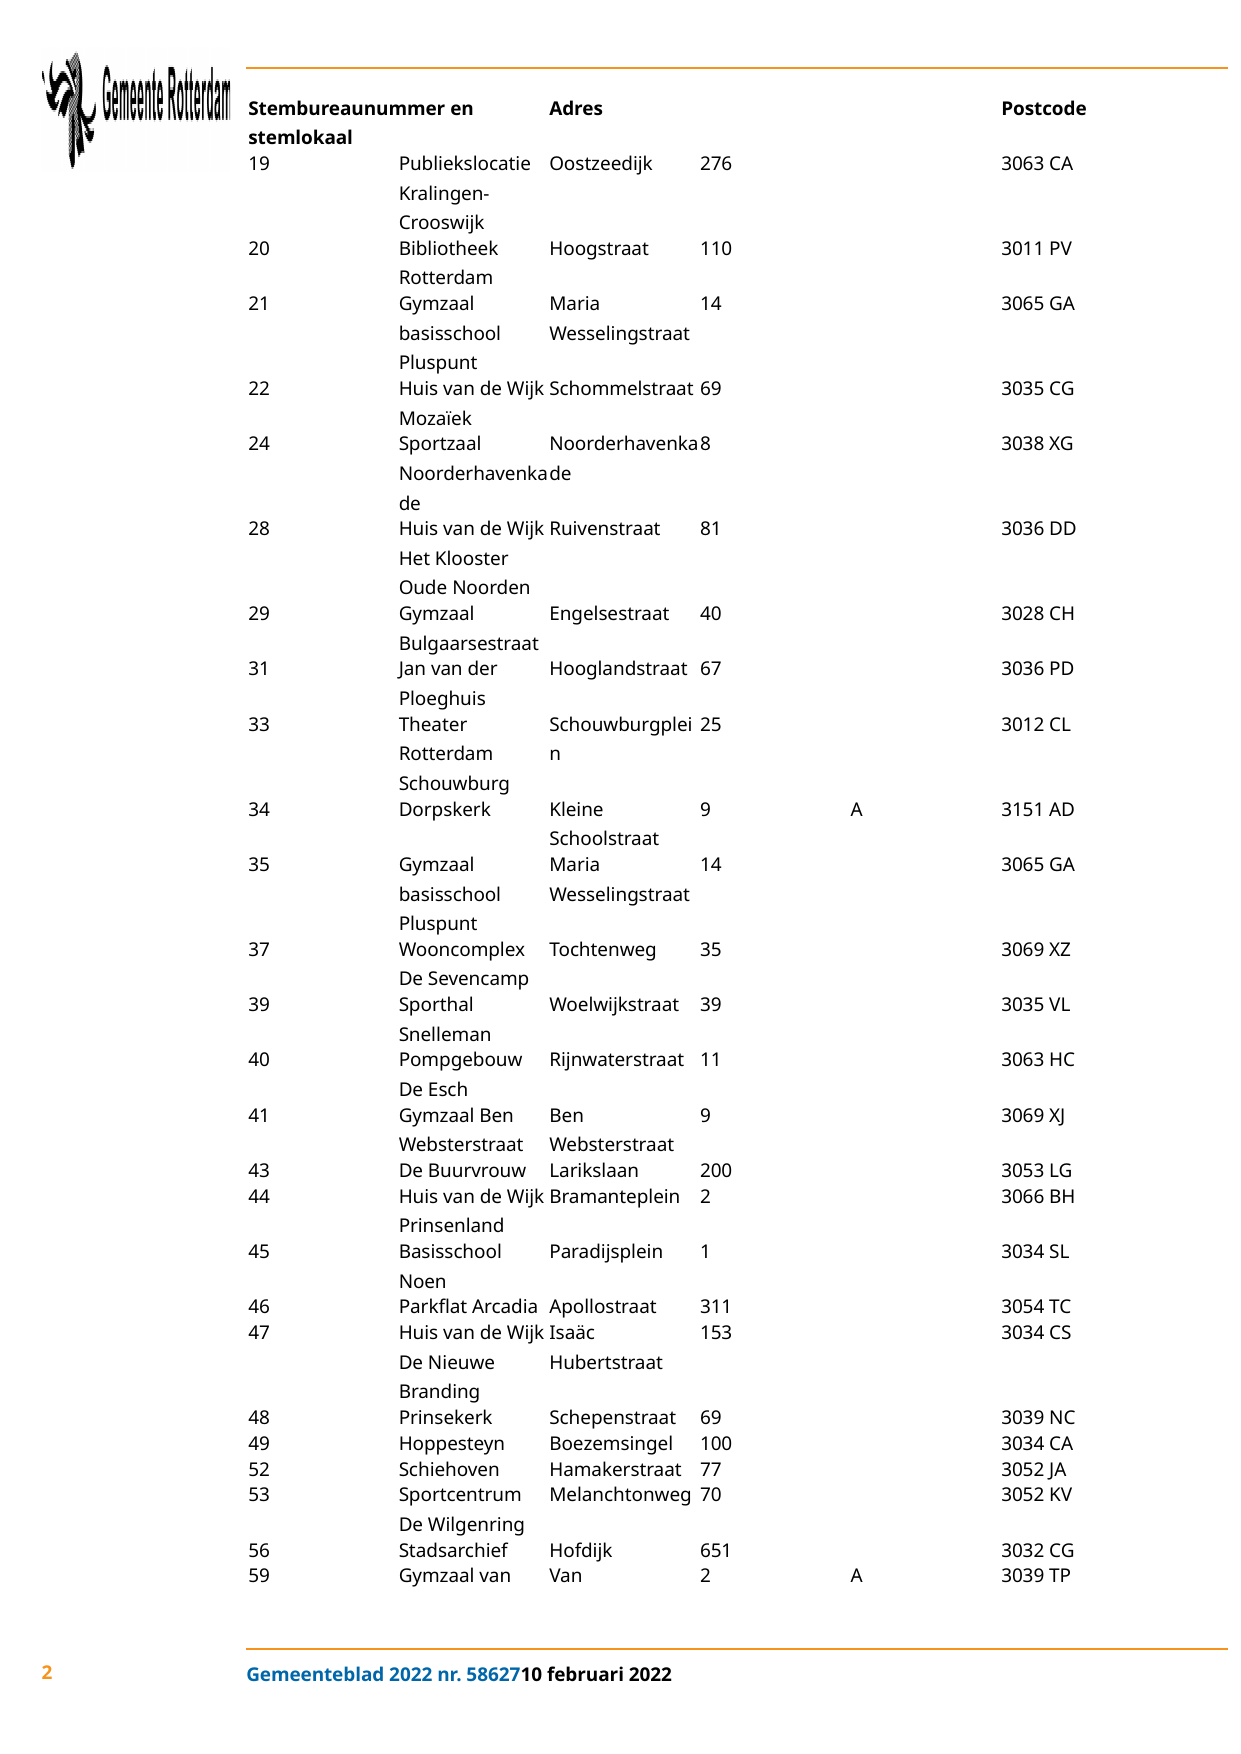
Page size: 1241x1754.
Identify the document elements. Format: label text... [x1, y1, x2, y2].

table_cell [850, 1294, 1001, 1319]
table_cell [850, 991, 1001, 1047]
table_cell Dorpskerk [399, 796, 549, 851]
table_cell Hamakerstraat [549, 1456, 700, 1481]
table_cell Parkflat Arcadia [399, 1294, 549, 1319]
table_cell [850, 1157, 1001, 1183]
table_cell 19 [248, 150, 398, 235]
table_cell 35 [248, 851, 398, 936]
table_cell 11 [700, 1047, 850, 1102]
table_cell [850, 1047, 1001, 1102]
table_cell 3038 XG [1001, 431, 1152, 515]
table_cell 21 [248, 290, 398, 375]
table_cell 37 [248, 936, 398, 991]
table_cell 53 [248, 1481, 398, 1537]
table_cell Maria Wesselingstraat [549, 290, 700, 375]
table_cell 2 [700, 1563, 850, 1588]
table_cell 3066 BH [1001, 1183, 1152, 1238]
table_cell [850, 235, 1001, 290]
table_cell 45 [248, 1238, 398, 1294]
table_header Stembureaunummer en stemlokaal [248, 95, 549, 150]
table_cell Huis van de Wijk Mozaïek [399, 375, 549, 431]
table_cell 3036 PD [1001, 656, 1152, 711]
table_cell 34 [248, 796, 398, 851]
table_cell [850, 290, 1001, 375]
table_cell Boezemsingel [549, 1430, 700, 1456]
table_cell Schommelstraat [549, 375, 700, 431]
table_cell 14 [700, 290, 850, 375]
table_cell Woelwijkstraat [549, 991, 700, 1047]
table_cell [850, 1537, 1001, 1562]
table_cell [850, 851, 1001, 936]
table_cell Sportzaal Noorderhavenkade [399, 431, 549, 515]
table_cell 3036 DD [1001, 515, 1152, 600]
table_cell 3012 CL [1001, 711, 1152, 796]
table_header [700, 95, 850, 150]
table_cell 3063 HC [1001, 1047, 1152, 1102]
table_cell 3054 TC [1001, 1294, 1152, 1319]
table_cell Hoogstraat [549, 235, 700, 290]
table_cell Sporthal Snelleman [399, 991, 549, 1047]
table_cell Wooncomplex De Sevencamp [399, 936, 549, 991]
table_cell 3035 CG [1001, 375, 1152, 431]
table_cell 67 [700, 656, 850, 711]
table_header Postcode [1001, 95, 1152, 150]
table_cell Paradijsplein [549, 1238, 700, 1294]
table_cell Gymzaal Ben Websterstraat [399, 1102, 549, 1157]
table_cell 48 [248, 1404, 398, 1430]
table_cell Oostzeedijk [549, 150, 700, 235]
table_cell Gymzaal van [399, 1563, 549, 1588]
table_cell Gymzaal basisschool Pluspunt [399, 851, 549, 936]
table_cell [850, 711, 1001, 796]
table_cell Kleine Schoolstraat [549, 796, 700, 851]
table_cell 35 [700, 936, 850, 991]
table_cell 70 [700, 1481, 850, 1537]
table_cell Sportcentrum De Wilgenring [399, 1481, 549, 1537]
table_cell [850, 1319, 1001, 1404]
table_cell Hofdijk [549, 1537, 700, 1562]
table_cell 3028 CH [1001, 600, 1152, 656]
table_cell 200 [700, 1157, 850, 1183]
table_cell Prinsekerk [399, 1404, 549, 1430]
table_cell Melanchtonweg [549, 1481, 700, 1537]
table_cell 33 [248, 711, 398, 796]
table_cell 40 [700, 600, 850, 656]
table_cell Van [549, 1563, 700, 1588]
table_cell Stadsarchief [399, 1537, 549, 1562]
table_cell 9 [700, 1102, 850, 1157]
table_cell 40 [248, 1047, 398, 1102]
table_cell 25 [700, 711, 850, 796]
table_cell Isaäc Hubertstraat [549, 1319, 700, 1404]
table_cell 3039 TP [1001, 1563, 1152, 1588]
table_cell 276 [700, 150, 850, 235]
table_cell Theater Rotterdam Schouwburg [399, 711, 549, 796]
table_cell 28 [248, 515, 398, 600]
table_cell 3032 CG [1001, 1537, 1152, 1562]
table_cell Huis van de Wijk De Nieuwe Branding [399, 1319, 549, 1404]
table_cell Maria Wesselingstraat [549, 851, 700, 936]
table_cell 43 [248, 1157, 398, 1183]
table_cell 39 [248, 991, 398, 1047]
table_cell 3052 JA [1001, 1456, 1152, 1481]
table_cell [850, 1102, 1001, 1157]
table_cell Engelsestraat [549, 600, 700, 656]
table_cell Jan van der Ploeghuis [399, 656, 549, 711]
table_cell [850, 1481, 1001, 1537]
table_cell 3034 CA [1001, 1430, 1152, 1456]
table_cell De Buurvrouw [399, 1157, 549, 1183]
table_cell 3034 CS [1001, 1319, 1152, 1404]
table_cell [850, 1404, 1001, 1430]
table_cell [850, 656, 1001, 711]
table_cell 56 [248, 1537, 398, 1562]
table_cell Tochtenweg [549, 936, 700, 991]
table_cell 3063 CA [1001, 150, 1152, 235]
table_cell 3035 VL [1001, 991, 1152, 1047]
table_cell 2 [700, 1183, 850, 1238]
table_cell 47 [248, 1319, 398, 1404]
table_cell 44 [248, 1183, 398, 1238]
table_cell Schouwburgplein [549, 711, 700, 796]
table_cell 41 [248, 1102, 398, 1157]
picture [41, 47, 231, 172]
table_cell 29 [248, 600, 398, 656]
table_cell Rijnwaterstraat [549, 1047, 700, 1102]
table_cell Hoppesteyn [399, 1430, 549, 1456]
table_cell Gymzaal basisschool Pluspunt [399, 290, 549, 375]
table_cell 22 [248, 375, 398, 431]
table_cell 3011 PV [1001, 235, 1152, 290]
table_cell 3065 GA [1001, 290, 1152, 375]
table_cell 9 [700, 796, 850, 851]
table_cell Pompgebouw De Esch [399, 1047, 549, 1102]
table_cell 311 [700, 1294, 850, 1319]
table_cell 59 [248, 1563, 398, 1588]
table_cell Schiehoven [399, 1456, 549, 1481]
table_cell Ben Websterstraat [549, 1102, 700, 1157]
table_cell 52 [248, 1456, 398, 1481]
table_cell 153 [700, 1319, 850, 1404]
table_cell [850, 1183, 1001, 1238]
table_cell 100 [700, 1430, 850, 1456]
table_cell [850, 936, 1001, 991]
table_cell 20 [248, 235, 398, 290]
table_cell 49 [248, 1430, 398, 1456]
table_cell Schepenstraat [549, 1404, 700, 1430]
table_cell [850, 375, 1001, 431]
table_cell A [850, 1563, 1001, 1588]
table_cell 39 [700, 991, 850, 1047]
table_cell Bibliotheek Rotterdam [399, 235, 549, 290]
table_cell Hooglandstraat [549, 656, 700, 711]
table_cell [850, 431, 1001, 515]
table_cell Huis van de Wijk Prinsenland [399, 1183, 549, 1238]
table_cell 1 [700, 1238, 850, 1294]
table_cell Noorderhavenkade [549, 431, 700, 515]
table_cell 14 [700, 851, 850, 936]
table_cell 651 [700, 1537, 850, 1562]
table_cell [850, 1430, 1001, 1456]
table_cell [850, 1238, 1001, 1294]
table_cell Gymzaal Bulgaarsestraat [399, 600, 549, 656]
table_cell 3069 XJ [1001, 1102, 1152, 1157]
table_cell 69 [700, 1404, 850, 1430]
table_cell Larikslaan [549, 1157, 700, 1183]
table_cell 3039 NC [1001, 1404, 1152, 1430]
table_cell 3069 XZ [1001, 936, 1152, 991]
table_cell Basisschool Noen [399, 1238, 549, 1294]
table_cell [850, 600, 1001, 656]
table_cell 3065 GA [1001, 851, 1152, 936]
table_cell 3053 LG [1001, 1157, 1152, 1183]
table_header Adres [549, 95, 700, 150]
table_cell [850, 515, 1001, 600]
table_cell Ruivenstraat [549, 515, 700, 600]
table_cell [850, 150, 1001, 235]
table_cell [850, 1456, 1001, 1481]
table_cell 3151 AD [1001, 796, 1152, 851]
table_cell 3034 SL [1001, 1238, 1152, 1294]
table_cell Bramanteplein [549, 1183, 700, 1238]
table_cell 3052 KV [1001, 1481, 1152, 1537]
table_cell 31 [248, 656, 398, 711]
table_cell 81 [700, 515, 850, 600]
table_cell 8 [700, 431, 850, 515]
table_cell 110 [700, 235, 850, 290]
table_header [850, 95, 1001, 150]
table_cell Apollostraat [549, 1294, 700, 1319]
table_cell Publiekslocatie Kralingen-Crooswijk [399, 150, 549, 235]
table_cell 24 [248, 431, 398, 515]
table_cell Huis van de Wijk Het Klooster Oude Noorden [399, 515, 549, 600]
table_cell 69 [700, 375, 850, 431]
table_cell 46 [248, 1294, 398, 1319]
table_cell A [850, 796, 1001, 851]
table_cell 77 [700, 1456, 850, 1481]
